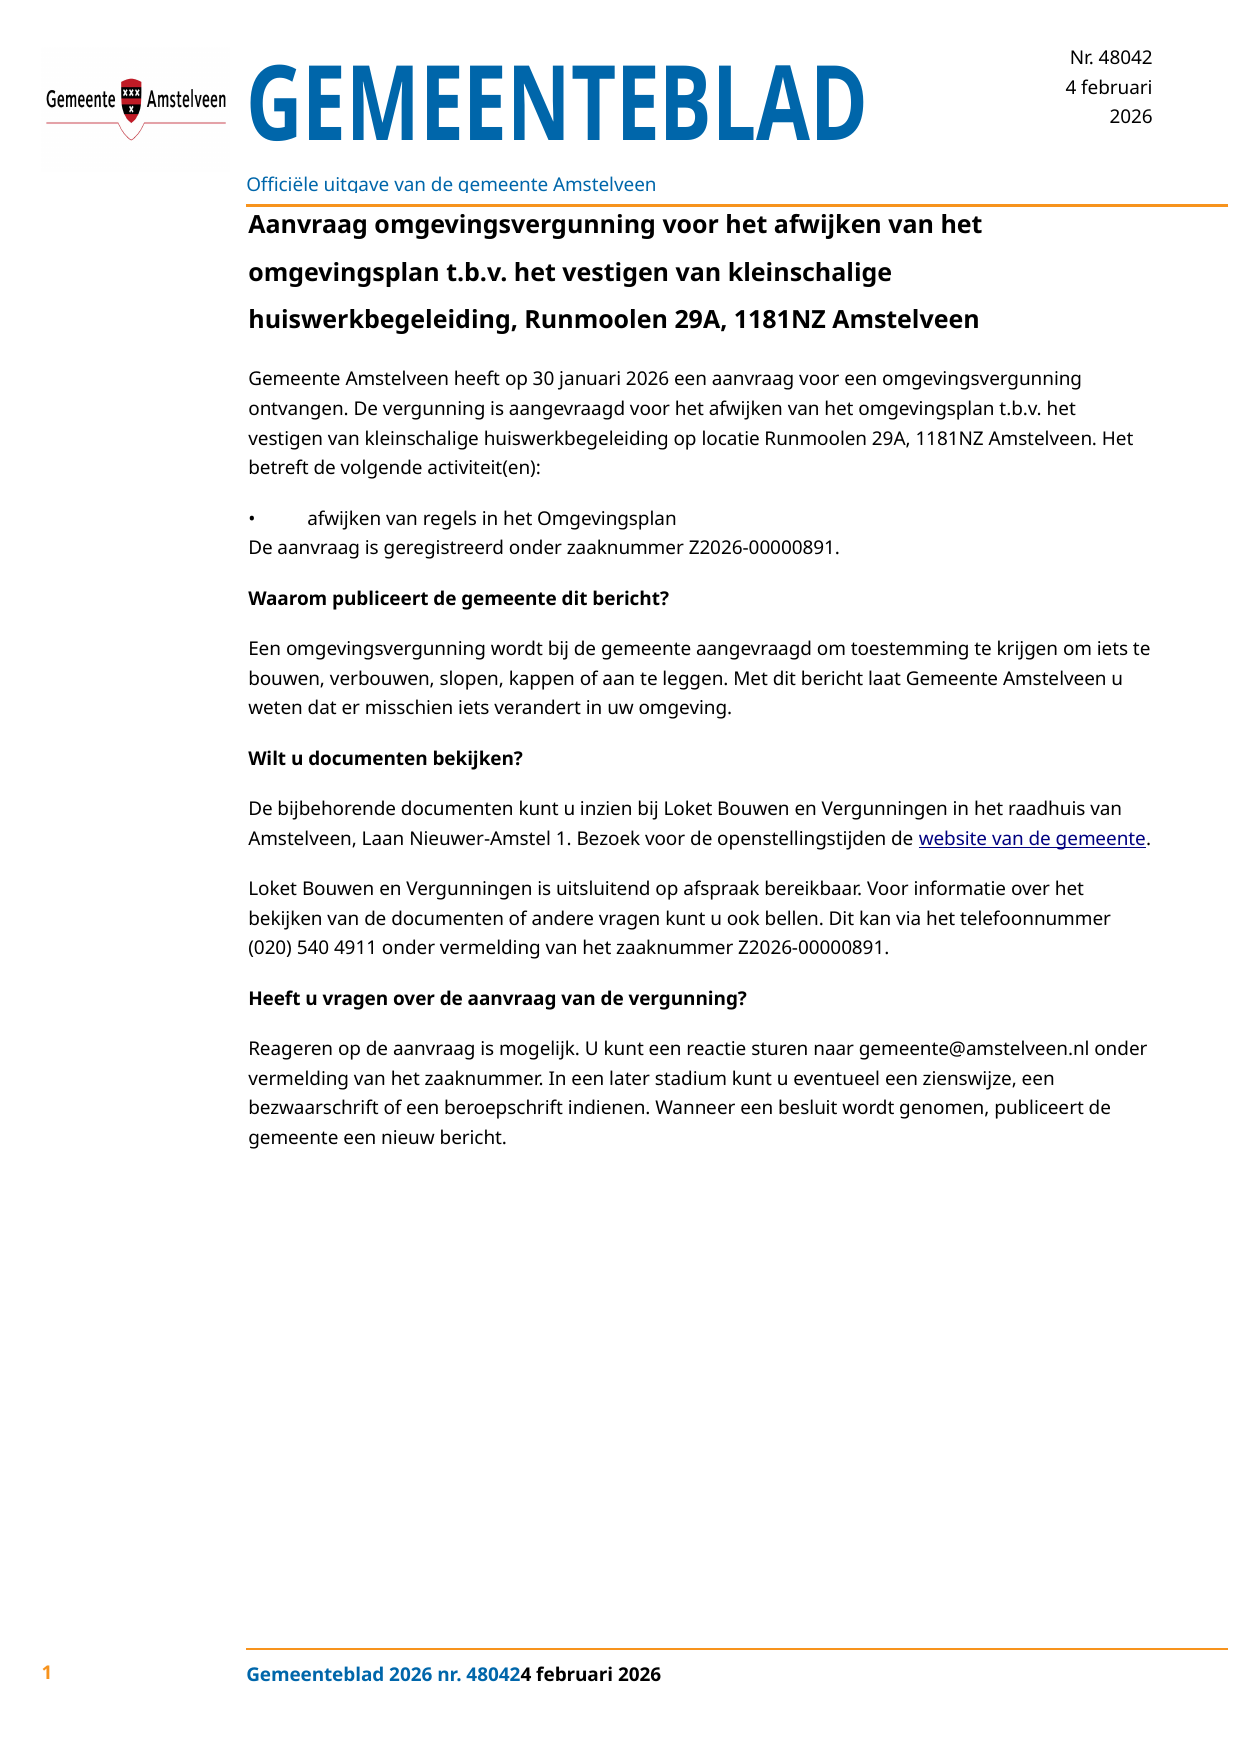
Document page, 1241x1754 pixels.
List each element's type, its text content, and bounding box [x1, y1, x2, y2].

text Reageren op de aanvraag is mogelijk. U kunt een reactie sturen naar gemeente@amstelveen.nl onder vermelding van het zaaknummer. In een later stadium kunt u eventueel een zienswijze, een bezwaarschrift of een beroepschrift indienen. Wanneer een besluit wordt genomen, publiceert de gemeente een nieuw bericht. [248, 1035, 1152, 1149]
text Waarom publiceert de gemeente dit bericht? [248, 585, 1152, 610]
text De bijbehorende documenten kunt u inzien bij Loket Bouwen en Vergunningen in het raadhuis van Amstelveen, Laan Nieuwer-Amstel 1. Bezoek voor de openstellingstijden de website van de gemeente. [248, 795, 1152, 850]
text Loket Bouwen en Vergunningen is uitsluitend op afspraak bereikbaar. Voor informatie over het bekijken van de documenten of andere vragen kunt u ook bellen. Dit kan via het telefoonnummer (020) 540 4911 onder vermelding van het zaaknummer Z2026-00000891. [248, 875, 1152, 960]
text Een omgevingsvergunning wordt bij de gemeente aangevraagd om toestemming te krijgen om iets te bouwen, verbouwen, slopen, kappen of aan te leggen. Met dit bericht laat Gemeente Amstelveen u weten dat er misschien iets verandert in uw omgeving. [248, 635, 1152, 720]
text Aanvraag omgevingsvergunning voor het afwijken van het omgevingsplan t.b.v. het vestigen van kleinschalige huiswerkbegeleiding, Runmoolen 29A, 1181NZ Amstelveen [248, 207, 1152, 336]
text De aanvraag is geregistreerd onder zaaknummer Z2026-00000891. [248, 534, 1152, 560]
text Wilt u documenten bekijken? [248, 745, 1152, 770]
list afwijken van regels in het Omgevingsplan [248, 505, 1152, 530]
picture [41, 47, 231, 172]
text Heeft u vragen over de aanvraag van de vergunning? [248, 985, 1152, 1010]
text Gemeente Amstelveen heeft op 30 januari 2026 een aanvraag voor een omgevingsvergunning ontvangen. De vergunning is aangevraagd voor het afwijken van het omgevingsplan t.b.v. het vestigen van kleinschalige huiswerkbegeleiding op locatie Runmoolen 29A, 1181NZ Amstelveen. Het betreft de volgende activiteit(en): [248, 366, 1152, 480]
